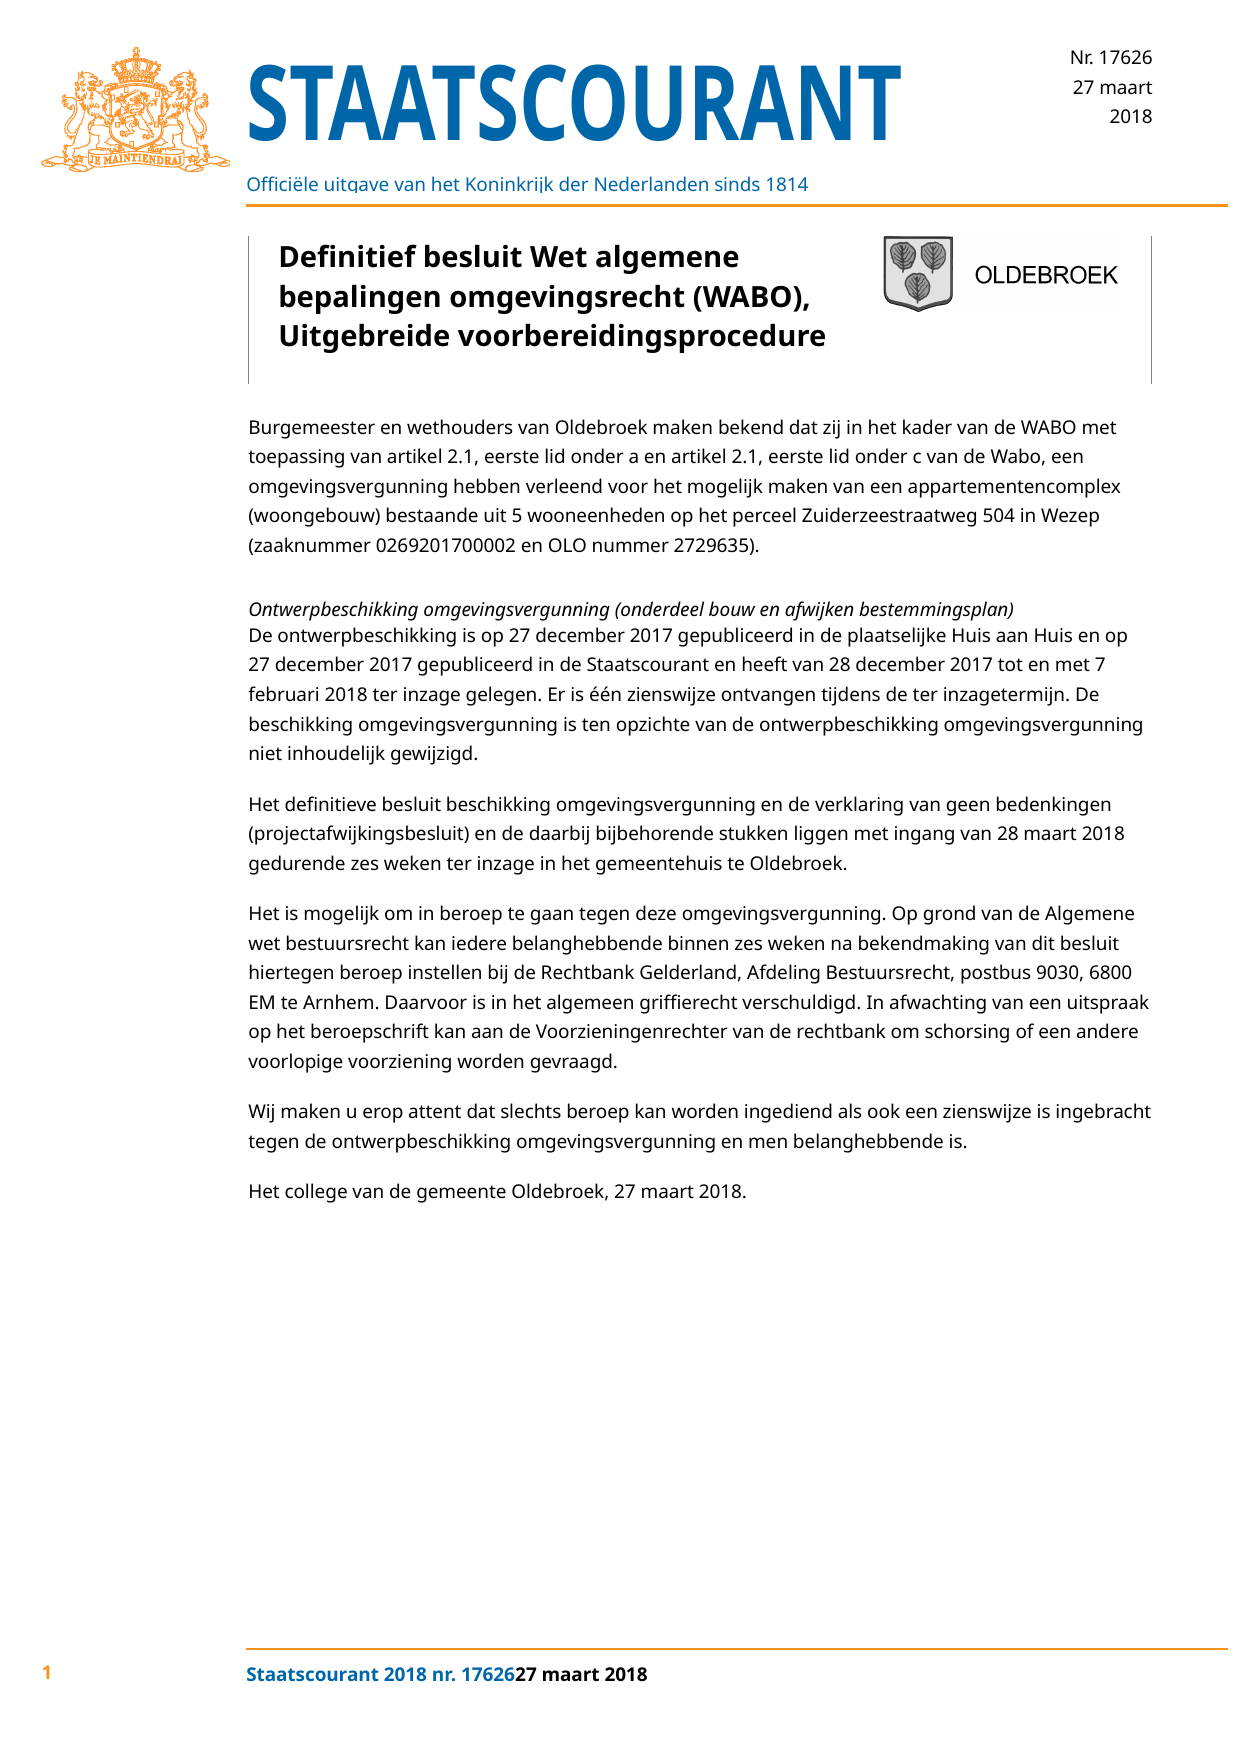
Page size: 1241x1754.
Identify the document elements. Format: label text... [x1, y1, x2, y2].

text Burgemeester en wethouders van Oldebroek maken bekend dat zij in het kader van de WABO met toepassing van artikel 2.1, eerste lid onder a en artikel 2.1, eerste lid onder c van de Wabo, een omgevingsvergunning hebben verleend voor het mogelijk maken van een appartementencomplex (woongebouw) bestaande uit 5 wooneenheden op het perceel Zuiderzeestraatweg 504 in Wezep (zaaknummer 0269201700002 en OLO nummer 2729635). [248, 414, 1152, 558]
text Het definitieve besluit beschikking omgevingsvergunning en de verklaring van geen bedenkingen (projectafwijkingsbesluit) en de daarbij bijbehorende stukken liggen met ingang van 28 maart 2018 gedurende zes weken ter inzage in het gemeentehuis te Oldebroek. [248, 791, 1152, 876]
text Wij maken u erop attent dat slechts beroep kan worden ingediend als ook een zienswijze is ingebracht tegen de ontwerpbeschikking omgevingsvergunning en men belanghebbende is. [248, 1099, 1152, 1154]
text Ontwerpbeschikking omgevingsvergunning (onderdeel bouw en afwijken bestemmingsplan) [248, 596, 1152, 622]
table_header [850, 236, 1151, 384]
text Het college van de gemeente Oldebroek, 27 maart 2018. [248, 1179, 1152, 1204]
picture [882, 236, 1119, 314]
text De ontwerpbeschikking is op 27 december 2017 gepubliceerd in de plaatselijke Huis aan Huis en op 27 december 2017 gepubliceerd in de Staatscourant en heeft van 28 december 2017 tot en met 7 februari 2018 ter inzage gelegen. Er is één zienswijze ontvangen tijdens de ter inzagetermijn. De beschikking omgevingsvergunning is ten opzichte van de ontwerpbeschikking omgevingsvergunning niet inhoudelijk gewijzigd. [248, 622, 1152, 766]
picture [41, 47, 231, 172]
text Het is mogelijk om in beroep te gaan tegen deze omgevingsvergunning. Op grond van de Algemene wet bestuursrecht kan iedere belanghebbende binnen zes weken na bekendmaking van dit besluit hiertegen beroep instellen bij de Rechtbank Gelderland, Afdeling Bestuursrecht, postbus 9030, 6800 EM te Arnhem. Daarvoor is in het algemeen griffierecht verschuldigd. In afwachting van een uitspraak op het beroepschrift kan aan de Voorzieningenrechter van de rechtbank om schorsing of een andere voorlopige voorziening worden gevraagd. [248, 900, 1152, 1074]
table_header Definitief besluit Wet algemene bepalingen omgevingsrecht (WABO), Uitgebreide voorbereidingsprocedure [249, 236, 850, 384]
